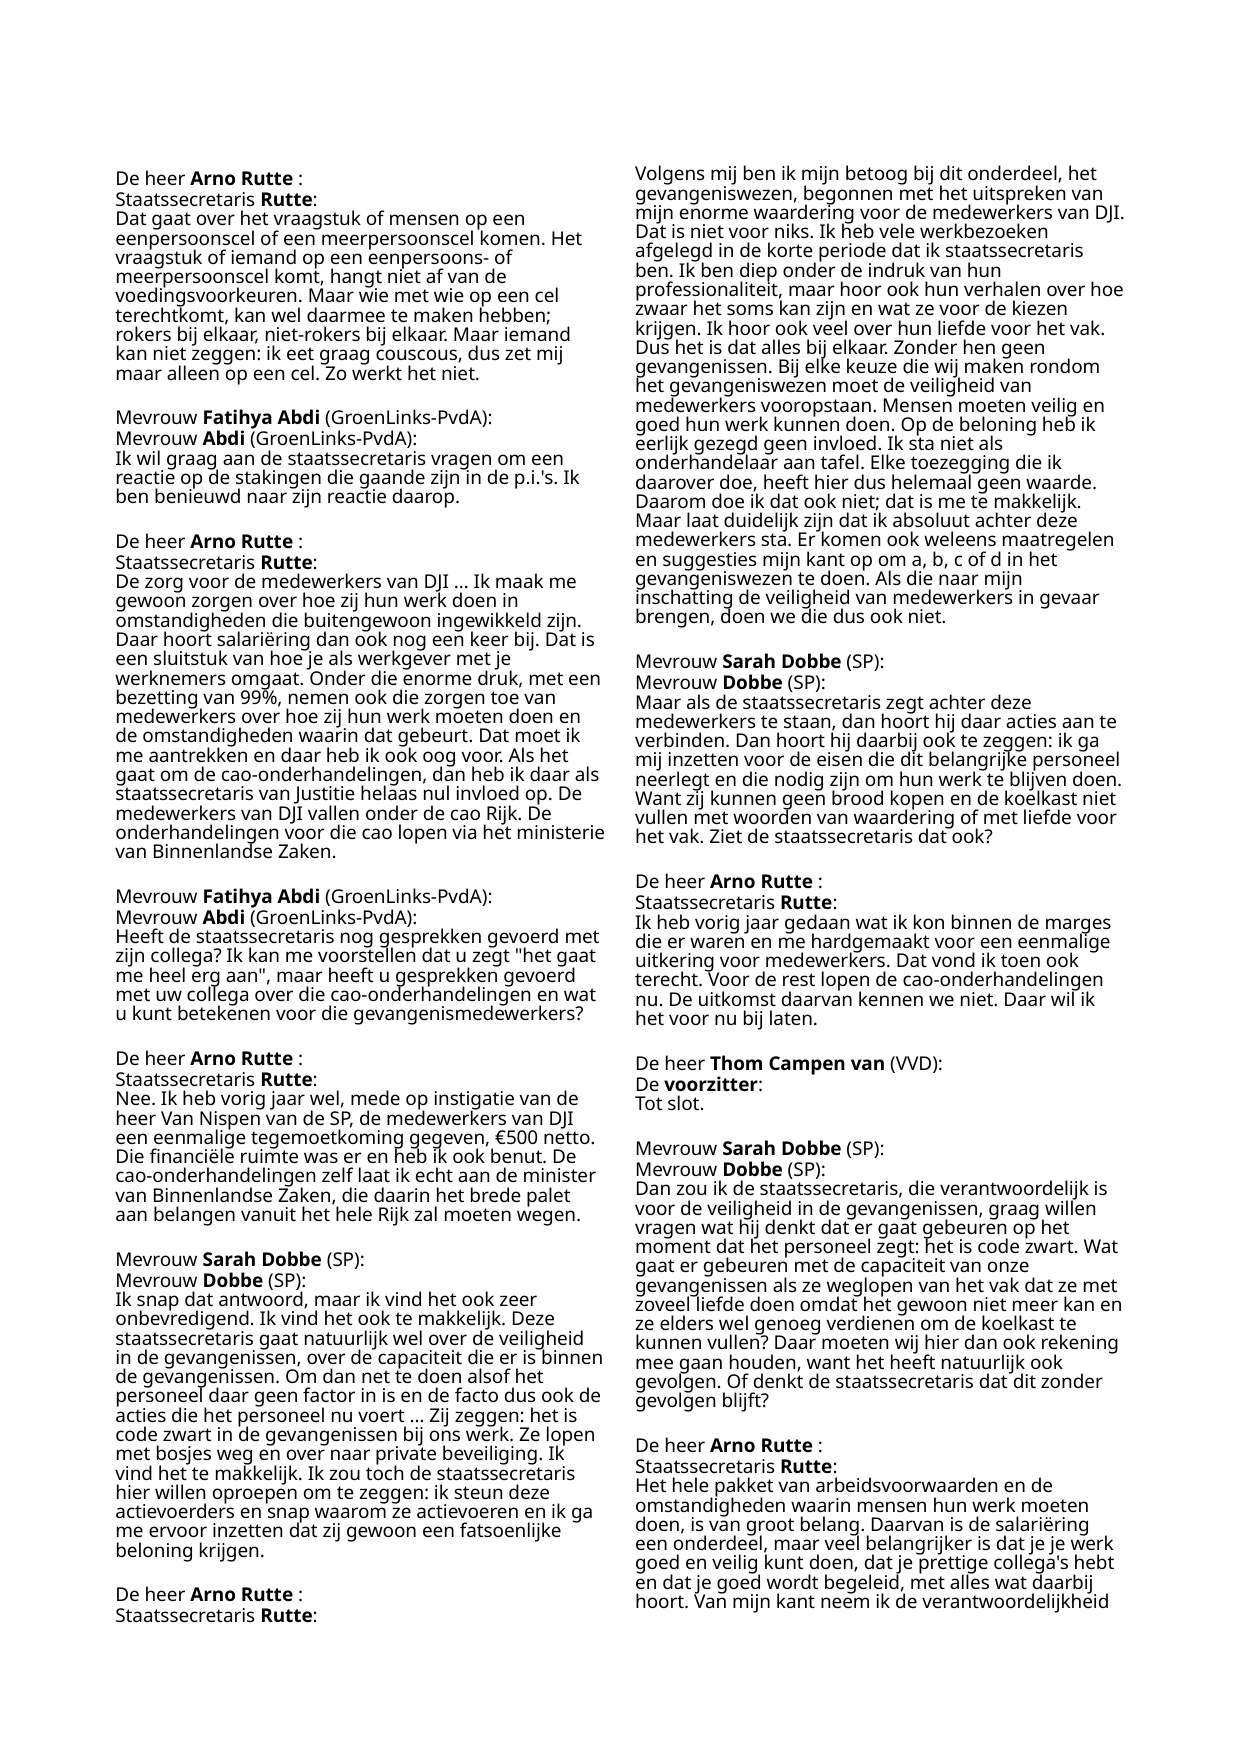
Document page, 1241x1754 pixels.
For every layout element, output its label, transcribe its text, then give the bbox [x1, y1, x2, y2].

text Mevrouw Dobbe (SP): [635, 1161, 1125, 1180]
text Maar als de staatssecretaris zegt achter deze medewerkers te staan, dan hoort hij daar acties aan te verbinden. Dan hoort hij daarbij ook te zeggen: ik ga mij inzetten voor de eisen die dit belangrijke personeel neerlegt en die nodig zijn om hun werk te blijven doen. Want zij kunnen geen brood kopen en de koelkast niet vullen met woorden van waardering of met liefde voor het vak. Ziet de staatssecretaris dat ook? [635, 694, 1125, 848]
text Staatssecretaris Rutte: [115, 554, 605, 573]
text De heer Arno Rutte : [635, 1432, 1125, 1458]
text Staatssecretaris Rutte: [635, 894, 1125, 914]
text Mevrouw Dobbe (SP): [635, 674, 1125, 694]
text Dan zou ik de staatssecretaris, die verantwoordelijk is voor de veiligheid in de gevangenissen, graag willen vragen wat hij denkt dat er gaat gebeuren op het moment dat het personeel zegt: het is code zwart. Wat gaat er gebeuren met de capaciteit van onze gevangenissen als ze weglopen van het vak dat ze met zoveel liefde doen omdat het gewoon niet meer kan en ze elders wel genoeg verdienen om de koelkast te kunnen vullen? Daar moeten wij hier dan ook rekening mee gaan houden, want het heeft natuurlijk ook gevolgen. Of denkt de staatssecretaris dat dit zonder gevolgen blijft? [635, 1180, 1125, 1411]
text Mevrouw Fatihya Abdi (GroenLinks-PvdA): [115, 404, 605, 430]
text Mevrouw Sarah Dobbe (SP): [635, 1135, 1125, 1161]
text Staatssecretaris Rutte: [115, 1071, 605, 1090]
text De heer Arno Rutte : [115, 528, 605, 554]
text Ik wil graag aan de staatssecretaris vragen om een reactie op de stakingen die gaande zijn in de p.i.'s. Ik ben benieuwd naar zijn reactie daarop. [115, 449, 605, 507]
text Het hele pakket van arbeidsvoorwaarden en de omstandigheden waarin mensen hun werk moeten doen, is van groot belang. Daarvan is de salariëring een onderdeel, maar veel belangrijker is dat je je werk goed en veilig kunt doen, dat je prettige collega's hebt en dat je goed wordt begeleid, met alles wat daarbij hoort. Van mijn kant neem ik de verantwoordelijkheid [635, 1477, 1125, 1612]
text Heeft de staatssecretaris nog gesprekken gevoerd met zijn collega? Ik kan me voorstellen dat u zegt "het gaat me heel erg aan", maar heeft u gesprekken gevoerd met uw collega over die cao-onderhandelingen en wat u kunt betekenen voor die gevangenismedewerkers? [115, 928, 605, 1024]
text De voorzitter: [635, 1076, 1125, 1095]
text Mevrouw Abdi (GroenLinks-PvdA): [115, 909, 605, 928]
text De heer Arno Rutte : [115, 1582, 605, 1607]
text Staatssecretaris Rutte: [115, 1607, 605, 1627]
text De zorg voor de medewerkers van DJI … Ik maak me gewoon zorgen over hoe zij hun werk doen in omstandigheden die buitengewoon ingewikkeld zijn. Daar hoort salariëring dan ook nog een keer bij. Dat is een sluitstuk van hoe je als werkgever met je werknemers omgaat. Onder die enorme druk, met een bezetting van 99%, nemen ook die zorgen toe van medewerkers over hoe zij hun werk moeten doen en de omstandigheden waarin dat gebeurt. Dat moet ik me aantrekken en daar heb ik ook oog voor. Als het gaat om de cao-onderhandelingen, dan heb ik daar als staatssecretaris van Justitie helaas nul invloed op. De medewerkers van DJI vallen onder de cao Rijk. De onderhandelingen voor die cao lopen via het ministerie van Binnenlandse Zaken. [115, 573, 605, 862]
text Ik heb vorig jaar gedaan wat ik kon binnen de marges die er waren en me hardgemaakt voor een eenmalige uitkering voor medewerkers. Dat vond ik toen ook terecht. Voor de rest lopen de cao-onderhandelingen nu. De uitkomst daarvan kennen we niet. Daar wil ik het voor nu bij laten. [635, 914, 1125, 1029]
text De heer Arno Rutte : [635, 869, 1125, 894]
text Nee. Ik heb vorig jaar wel, mede op instigatie van de heer Van Nispen van de SP, de medewerkers van DJI een eenmalige tegemoetkoming gegeven, €500 netto. Die financiële ruimte was er en heb ik ook benut. De cao-onderhandelingen zelf laat ik echt aan de minister van Binnenlandse Zaken, die daarin het brede palet aan belangen vanuit het hele Rijk zal moeten wegen. [115, 1090, 605, 1225]
text Mevrouw Sarah Dobbe (SP): [115, 1246, 605, 1272]
text Staatssecretaris Rutte: [115, 191, 605, 210]
text Mevrouw Abdi (GroenLinks-PvdA): [115, 430, 605, 449]
text De heer Thom Campen van (VVD): [635, 1050, 1125, 1076]
text Staatssecretaris Rutte: [635, 1458, 1125, 1477]
text Mevrouw Dobbe (SP): [115, 1272, 605, 1291]
text Mevrouw Sarah Dobbe (SP): [635, 649, 1125, 674]
text Volgens mij ben ik mijn betoog bij dit onderdeel, het gevangeniswezen, begonnen met het uitspreken van mijn enorme waardering voor de medewerkers van DJI. Dat is niet voor niks. Ik heb vele werkbezoeken afgelegd in de korte periode dat ik staatssecretaris ben. Ik ben diep onder de indruk van hun professionaliteit, maar hoor ook hun verhalen over hoe zwaar het soms kan zijn en wat ze voor de kiezen krijgen. Ik hoor ook veel over hun liefde voor het vak. Dus het is dat alles bij elkaar. Zonder hen geen gevangenissen. Bij elke keuze die wij maken rondom het gevangeniswezen moet de veiligheid van medewerkers vooropstaan. Mensen moeten veilig en goed hun werk kunnen doen. Op de beloning heb ik eerlijk gezegd geen invloed. Ik sta niet als onderhandelaar aan tafel. Elke toezegging die ik daarover doe, heeft hier dus helemaal geen waarde. Daarom doe ik dat ook niet; dat is me te makkelijk. Maar laat duidelijk zijn dat ik absoluut achter deze medewerkers sta. Er komen ook weleens maatregelen en suggesties mijn kant op om a, b, c of d in het gevangeniswezen te doen. Als die naar mijn inschatting de veiligheid van medewerkers in gevaar brengen, doen we die dus ook niet. [635, 165, 1125, 628]
text Dat gaat over het vraagstuk of mensen op een eenpersoonscel of een meerpersoonscel komen. Het vraagstuk of iemand op een eenpersoons- of meerpersoonscel komt, hangt niet af van de voedingsvoorkeuren. Maar wie met wie op een cel terechtkomt, kan wel daarmee te maken hebben; rokers bij elkaar, niet-rokers bij elkaar. Maar iemand kan niet zeggen: ik eet graag couscous, dus zet mij maar alleen op een cel. Zo werkt het niet. [115, 210, 605, 384]
text De heer Arno Rutte : [115, 1045, 605, 1071]
text Mevrouw Fatihya Abdi (GroenLinks-PvdA): [115, 883, 605, 909]
text Tot slot. [635, 1095, 1125, 1114]
text Ik snap dat antwoord, maar ik vind het ook zeer onbevredigend. Ik vind het ook te makkelijk. Deze staatssecretaris gaat natuurlijk wel over de veiligheid in de gevangenissen, over de capaciteit die er is binnen de gevangenissen. Om dan net te doen alsof het personeel daar geen factor in is en de facto dus ook de acties die het personeel nu voert … Zij zeggen: het is code zwart in de gevangenissen bij ons werk. Ze lopen met bosjes weg en over naar private beveiliging. Ik vind het te makkelijk. Ik zou toch de staatssecretaris hier willen oproepen om te zeggen: ik steun deze actievoerders en snap waarom ze actievoeren en ik ga me ervoor inzetten dat zij gewoon een fatsoenlijke beloning krijgen. [115, 1291, 605, 1561]
text De heer Arno Rutte : [115, 165, 605, 191]
